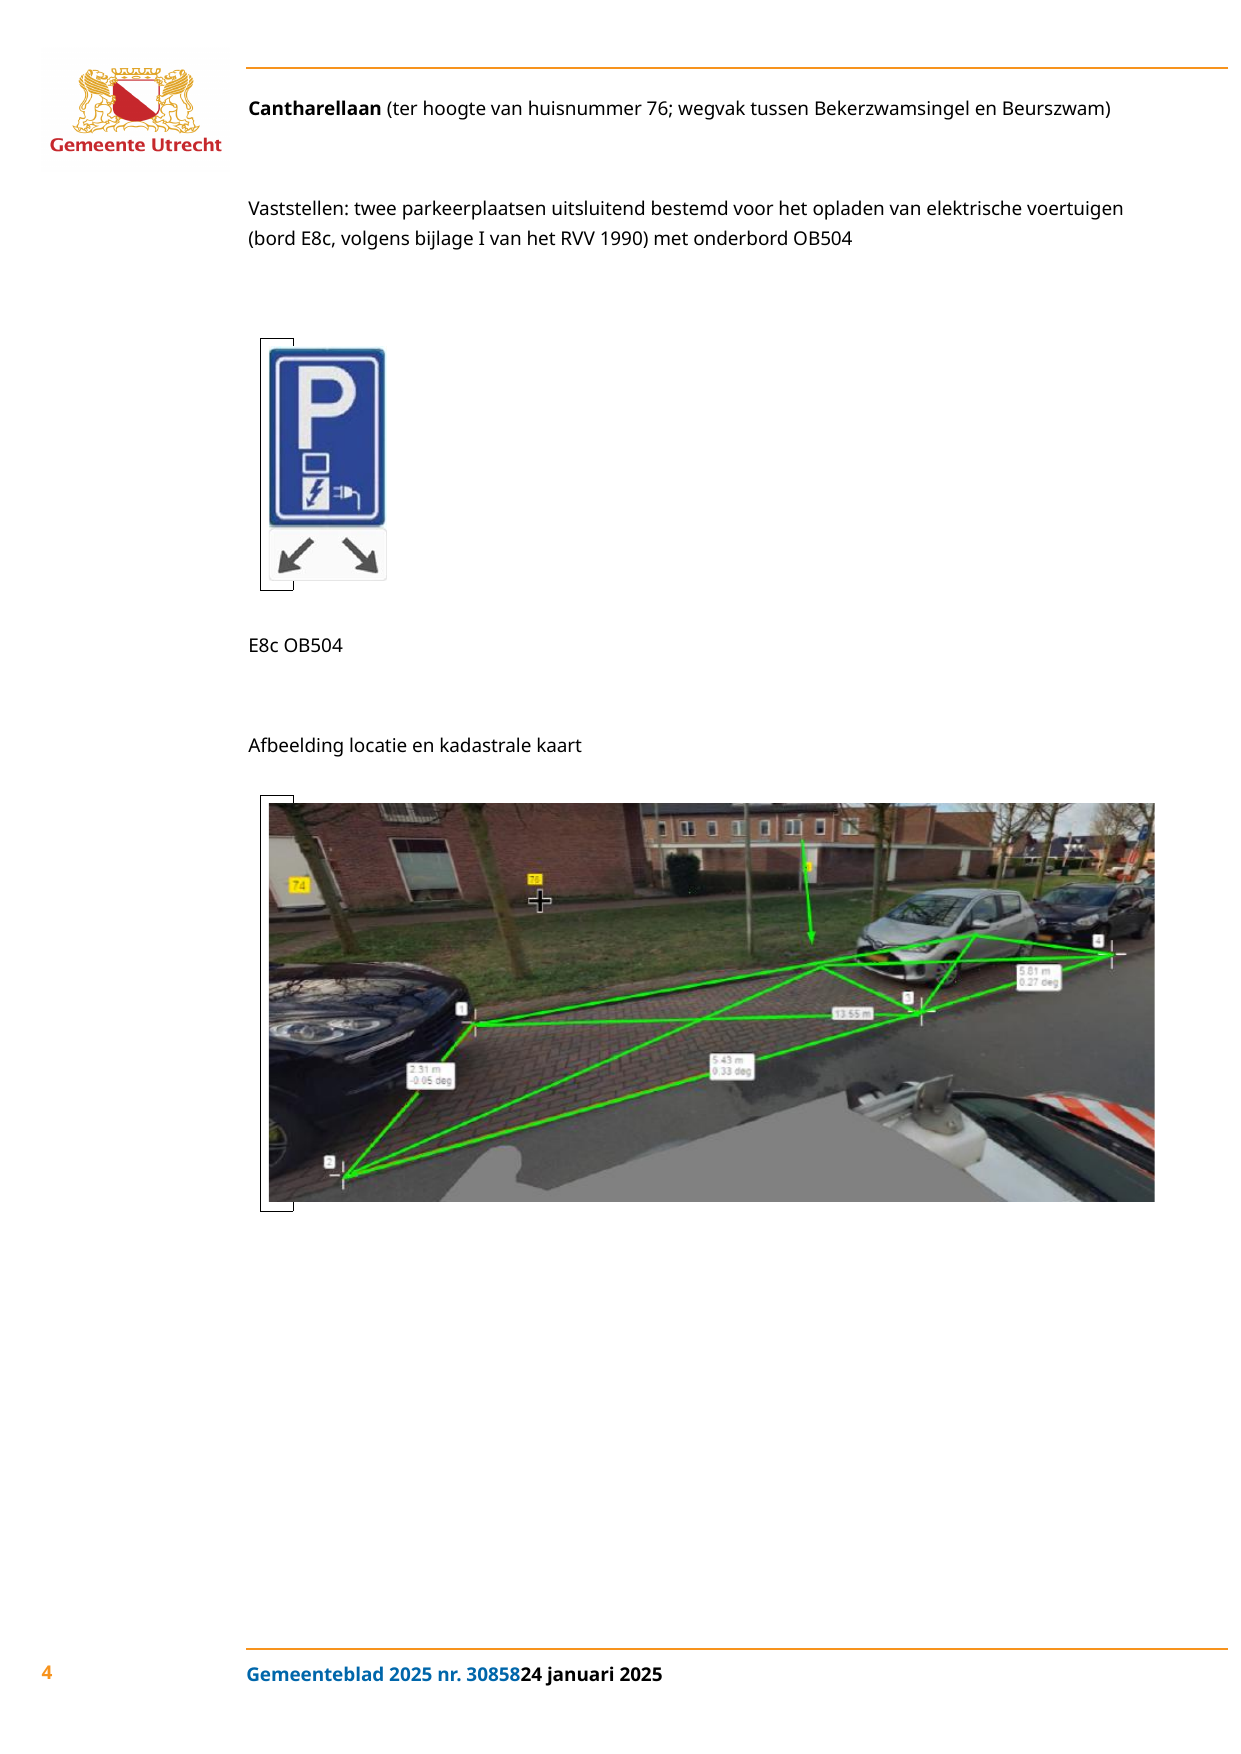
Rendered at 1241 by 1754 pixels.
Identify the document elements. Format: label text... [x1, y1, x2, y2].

text Cantharellaan (ter hoogte van huisnummer 76; wegvak tussen Bekerzwamsingel en Beurszwam) [248, 95, 1152, 121]
text Vaststellen: twee parkeerplaatsen uitsluitend bestemd voor het opladen van elektrische voertuigen (bord E8c, volgens bijlage I van het RVV 1990) met onderbord OB504 [248, 196, 1152, 251]
picture [268, 346, 387, 581]
text E8c OB504 [248, 632, 1152, 658]
picture [41, 47, 231, 172]
text Afbeelding locatie en kadastrale kaart [248, 733, 1152, 758]
picture [268, 803, 1155, 1202]
